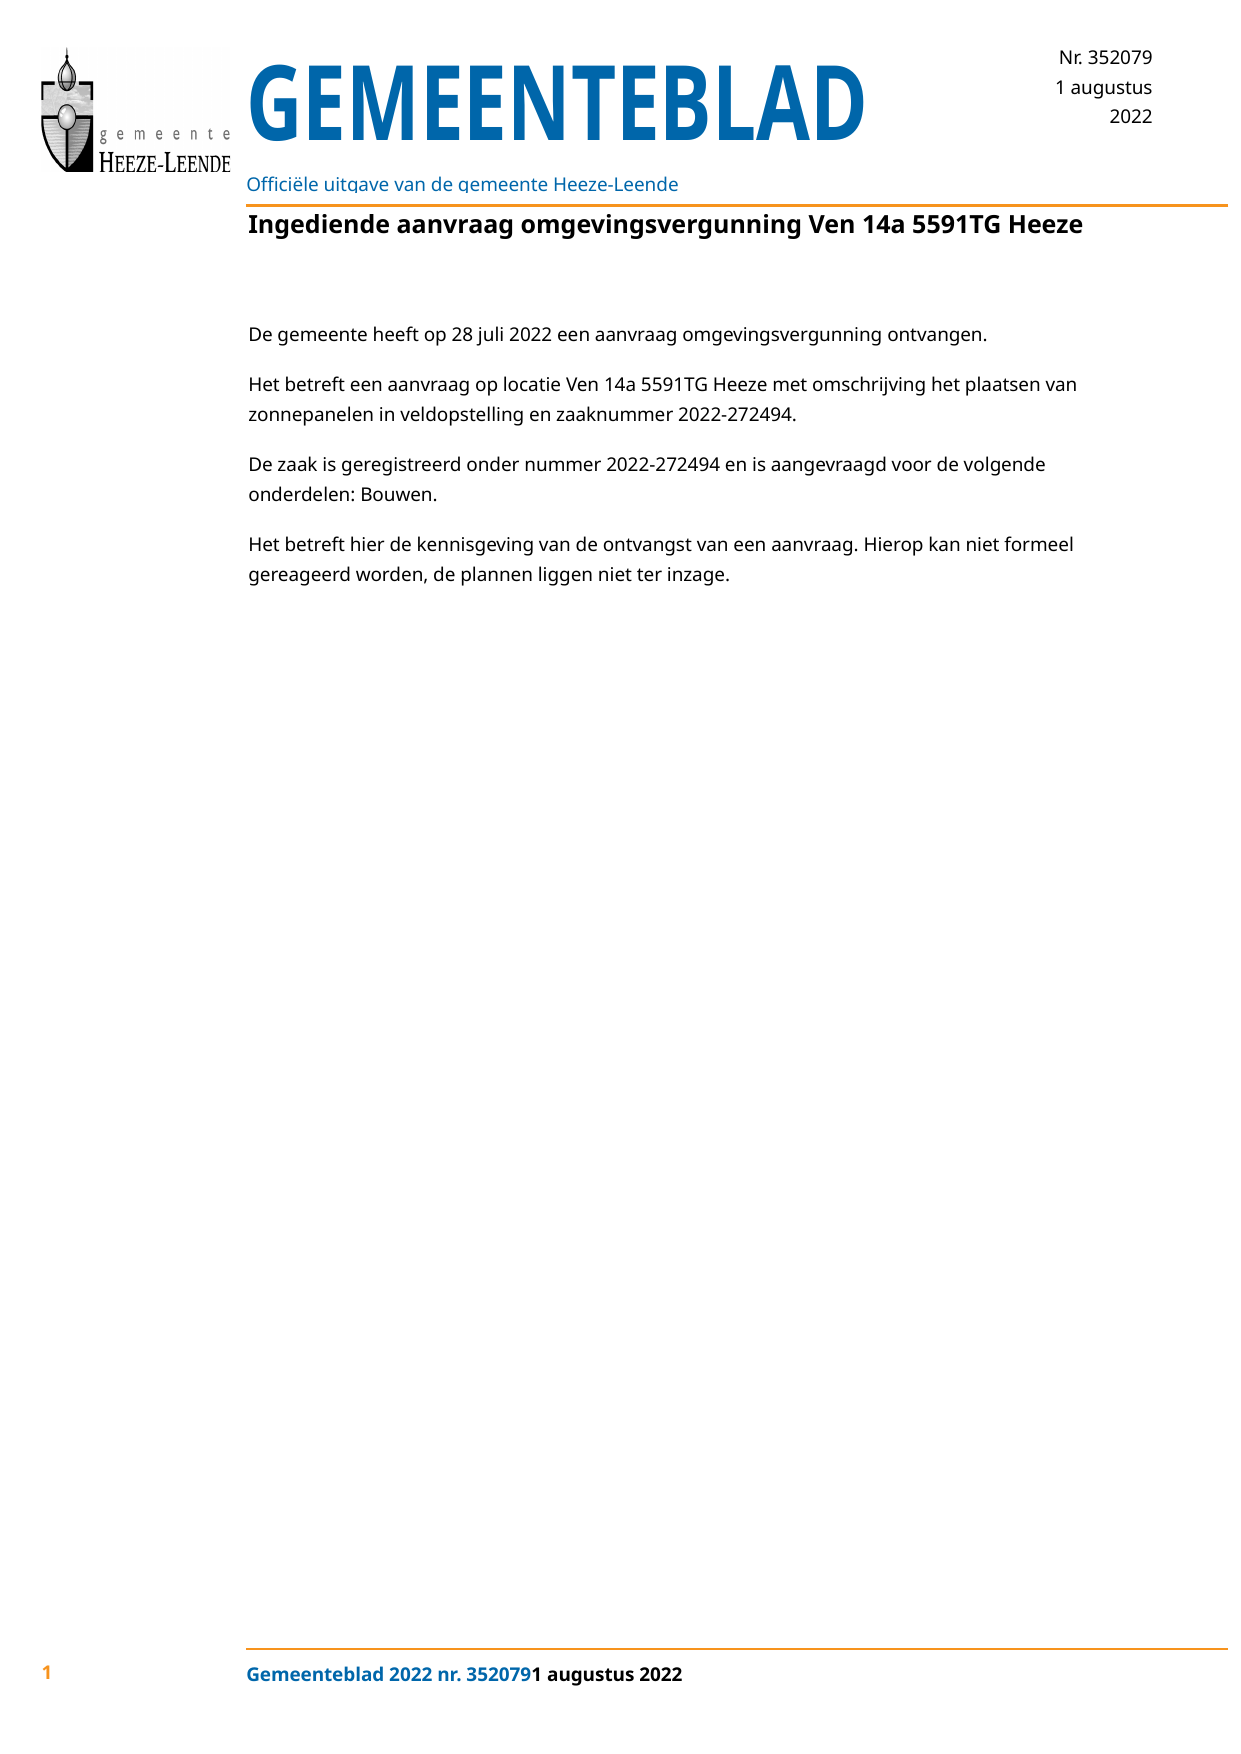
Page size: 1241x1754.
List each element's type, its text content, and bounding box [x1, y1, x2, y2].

text De gemeente heeft op 28 juli 2022 een aanvraag omgevingsvergunning ontvangen. [248, 321, 1152, 346]
text Ingediende aanvraag omgevingsvergunning Ven 14a 5591TG Heeze [248, 207, 1152, 241]
text De zaak is geregistreerd onder nummer 2022-272494 en is aangevraagd voor de volgende onderdelen: Bouwen. [248, 451, 1152, 506]
text Het betreft een aanvraag op locatie Ven 14a 5591TG Heeze met omschrijving het plaatsen van zonnepanelen in veldopstelling en zaaknummer 2022-272494. [248, 371, 1152, 426]
text Het betreft hier de kennisgeving van de ontvangst van een aanvraag. Hierop kan niet formeel gereageerd worden, de plannen liggen niet ter inzage. [248, 531, 1152, 586]
picture [41, 47, 231, 172]
